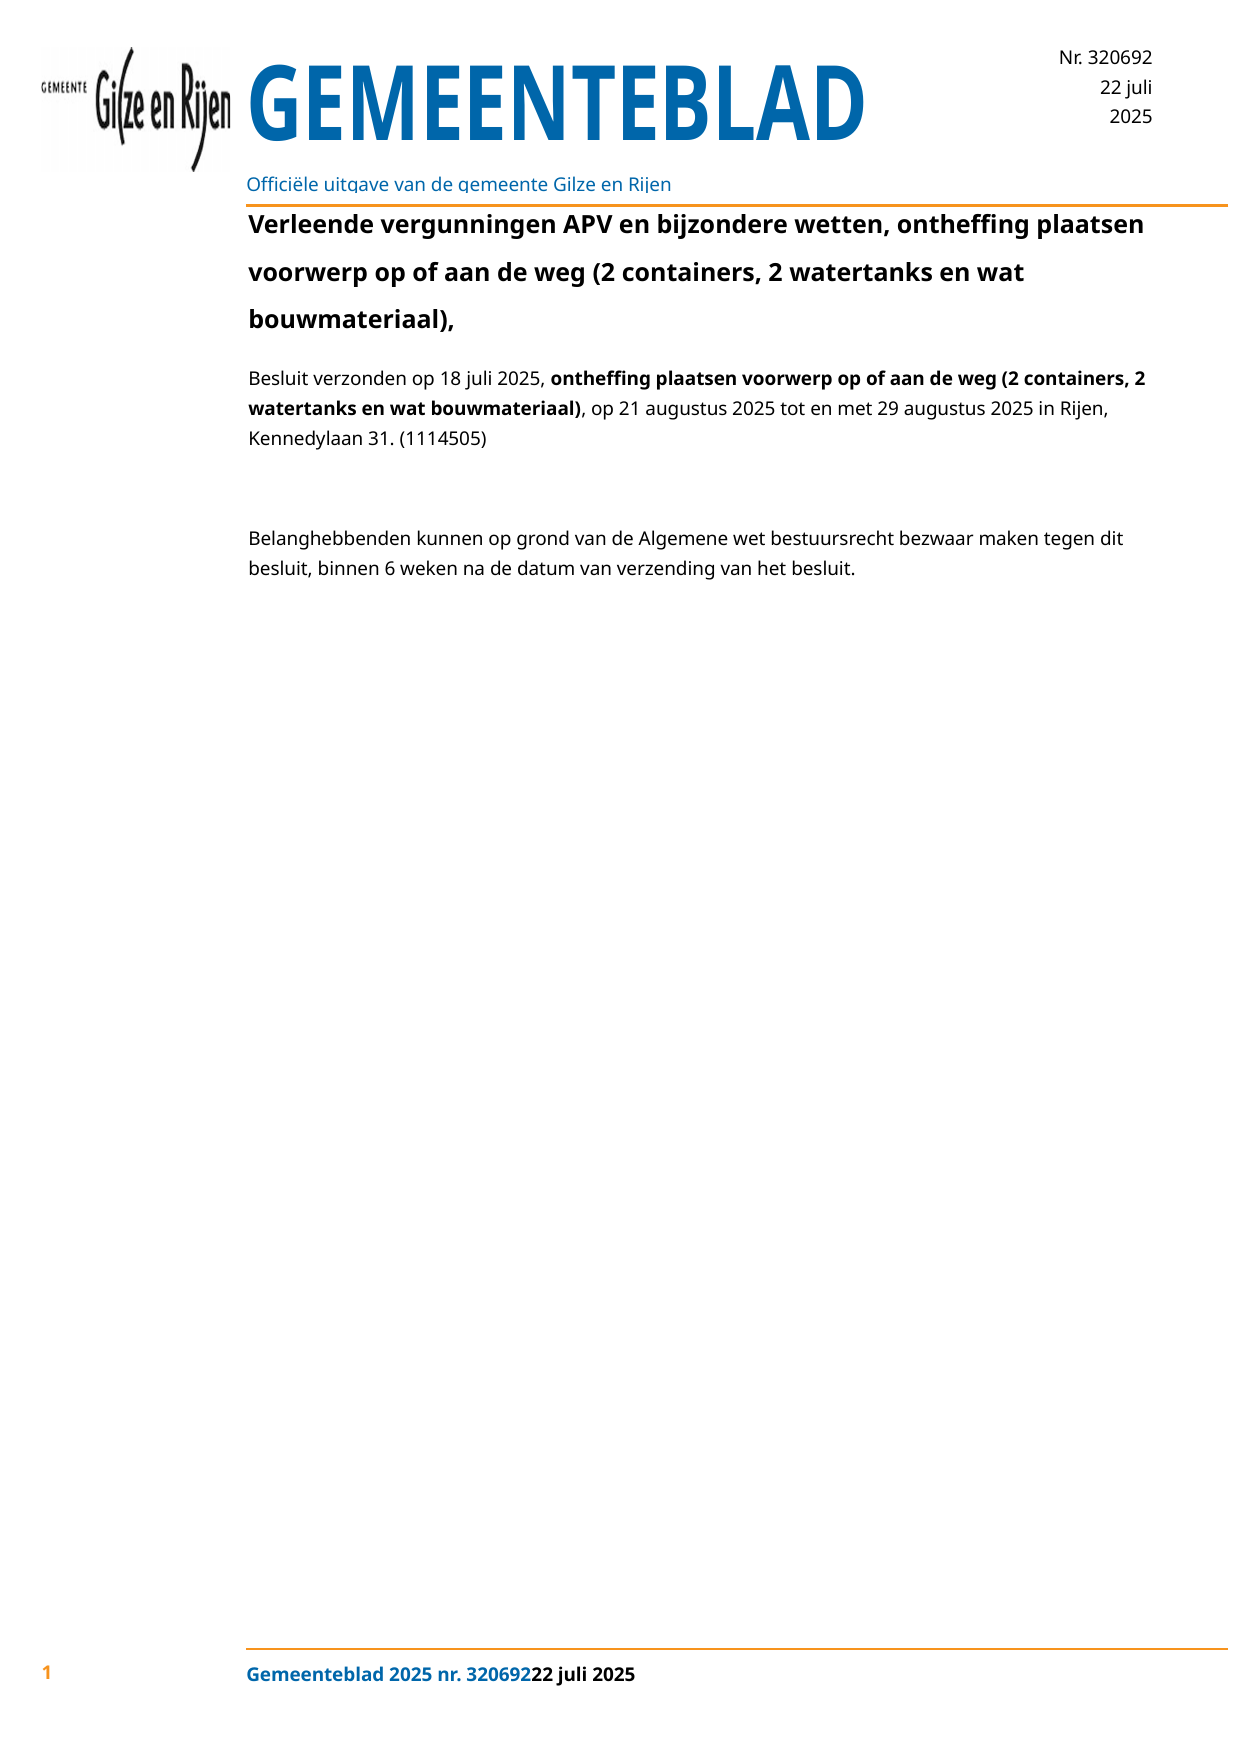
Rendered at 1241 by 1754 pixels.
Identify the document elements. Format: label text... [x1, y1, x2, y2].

text Besluit verzonden op 18 juli 2025, ontheffing plaatsen voorwerp op of aan de weg (2 containers, 2 watertanks en wat bouwmateriaal), op 21 augustus 2025 tot en met 29 augustus 2025 in Rijen, Kennedylaan 31. (1114505) [248, 366, 1152, 450]
picture [41, 47, 231, 172]
text Verleende vergunningen APV en bijzondere wetten, ontheffing plaatsen voorwerp op of aan de weg (2 containers, 2 watertanks en wat bouwmateriaal), [248, 207, 1152, 336]
text Belanghebbenden kunnen op grond van de Algemene wet bestuursrecht bezwaar maken tegen dit besluit, binnen 6 weken na de datum van verzending van het besluit. [248, 526, 1152, 581]
